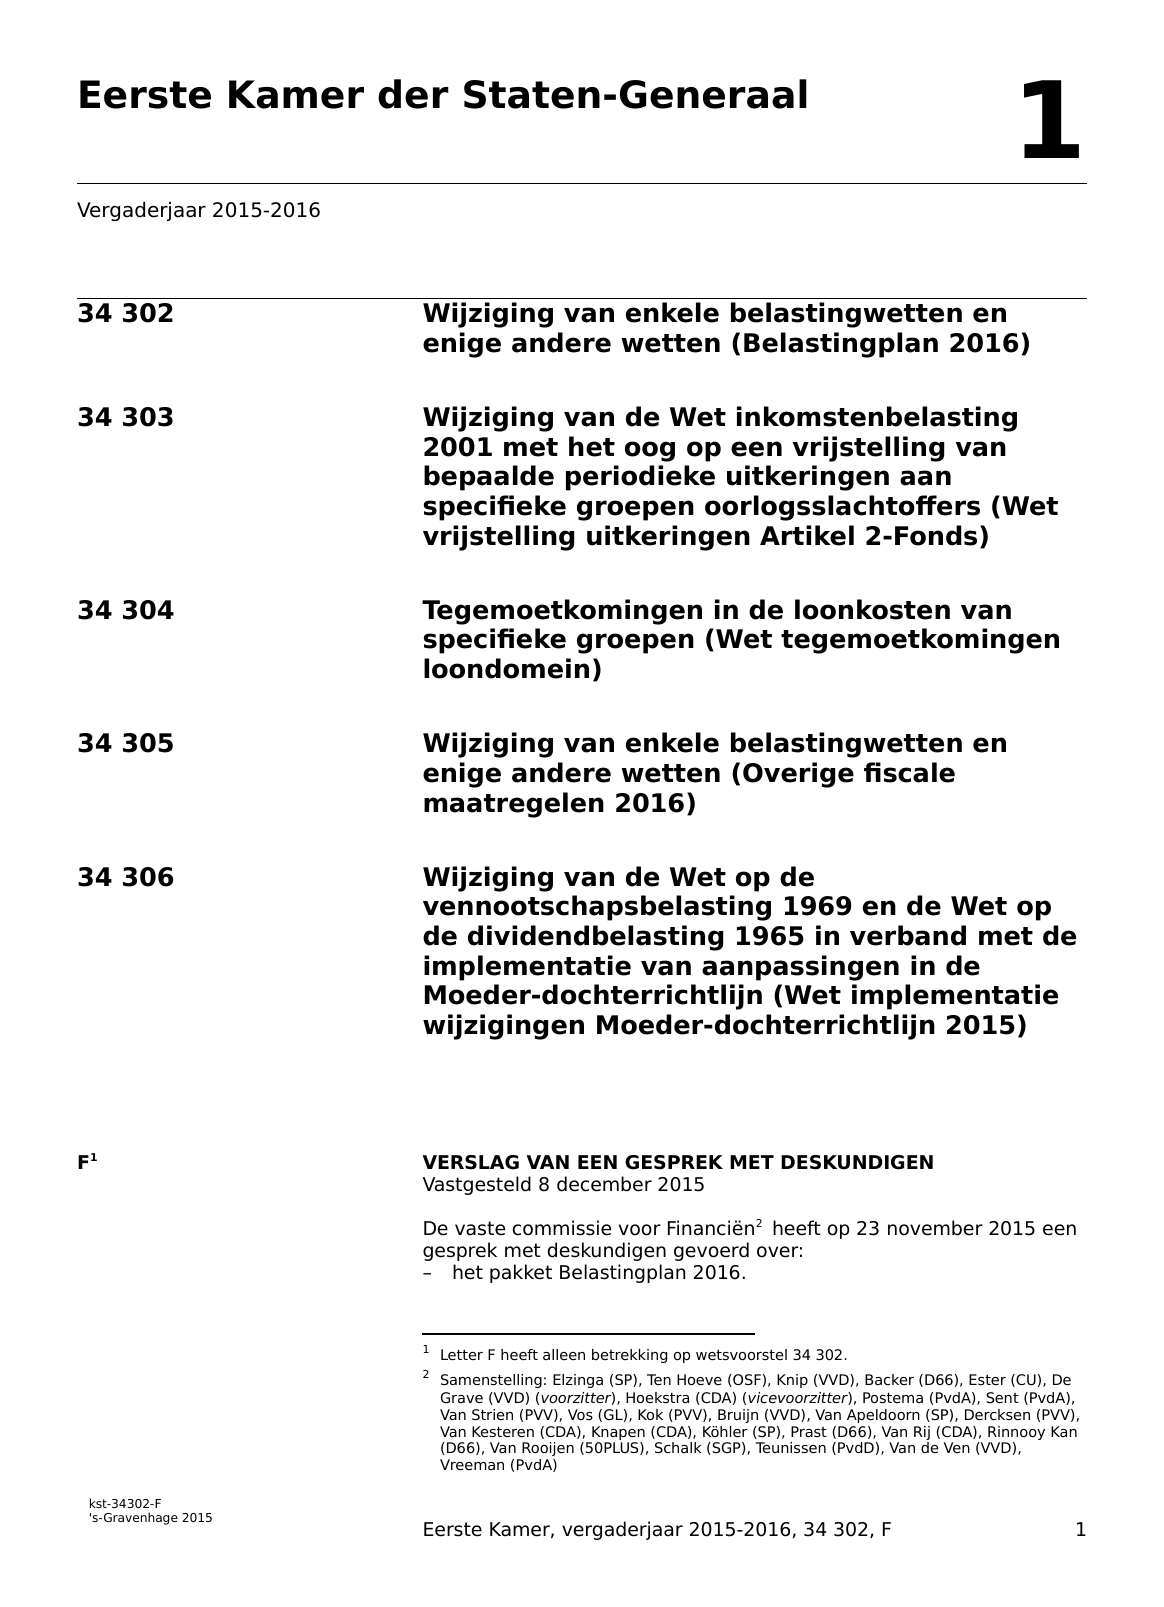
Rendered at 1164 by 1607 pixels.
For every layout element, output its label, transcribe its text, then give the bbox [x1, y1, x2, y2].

subtitle 34 302 Wijziging van enkele belastingwetten en enige andere wetten (Belastingplan 2016) [77, 299, 1087, 358]
subtitle 34 305 Wijziging van enkele belastingwetten en enige andere wetten (Overige fiscale maatregelen 2016) [77, 729, 1087, 818]
text Letter F heeft alleen betrekking op wetsvoorstel 34 302. [422, 1343, 1087, 1365]
text kst-34302-F [88, 1497, 323, 1511]
subtitle 34 304 Tegemoetkomingen in de loonkosten van specifieke groepen (Wet tegemoetkomingen loondomein) [77, 596, 1087, 684]
subtitle 34 306 Wijziging van de Wet op de vennootschapsbelasting 1969 en de Wet op de dividendbelasting 1965 in verband met de implementatie van aanpassingen in de Moeder-dochterrichtlijn (Wet implementatie wijzigingen Moeder-dochterrichtlijn 2015) [77, 862, 1087, 1041]
table_cell Vergaderjaar 2015-2016 [77, 184, 1087, 298]
text De vaste commissie voor Financiën heeft op 23 november 2015 een gesprek met deskundigen gevoerd over: [422, 1218, 1087, 1262]
subtitle F VERSLAG VAN EEN GESPREK MET DESKUNDIGEN [77, 1152, 1087, 1173]
table_header Eerste Kamer der Staten-Generaal [77, 59, 886, 183]
text Samenstelling: Elzinga (SP), Ten Hoeve (OSF), Knip (VVD), Backer (D66), Ester (CU), De Grave (VVD) (voorzitter), Hoekstra (CDA) (vicevoorzitter), Postema (PvdA), Sent (PvdA), Van Strien (PVV), Vos (GL), Kok (PVV), Bruijn (VVD), Van Apeldoorn (SP), Dercksen (PVV), Van Kesteren (CDA), Knapen (CDA), Köhler (SP), Prast (D66), Van Rij (CDA), Rinnooy Kan (D66), Van Rooijen (50PLUS), Schalk (SGP), Teunissen (PvdD), Van de Ven (VVD), Vreeman (PvdA) [422, 1368, 1087, 1474]
table_header 1 [886, 59, 1087, 183]
text – het pakket Belastingplan 2016. [422, 1262, 1087, 1284]
text Vastgesteld 8 december 2015 [422, 1173, 1087, 1196]
subtitle 34 303 Wijziging van de Wet inkomstenbelasting 2001 met het oog op een vrijstelling van bepaalde periodieke uitkeringen aan specifieke groepen oorlogsslachtoffers (Wet vrijstelling uitkeringen Artikel 2-Fonds) [77, 403, 1087, 551]
text 's-Gravenhage 2015 [88, 1511, 323, 1525]
